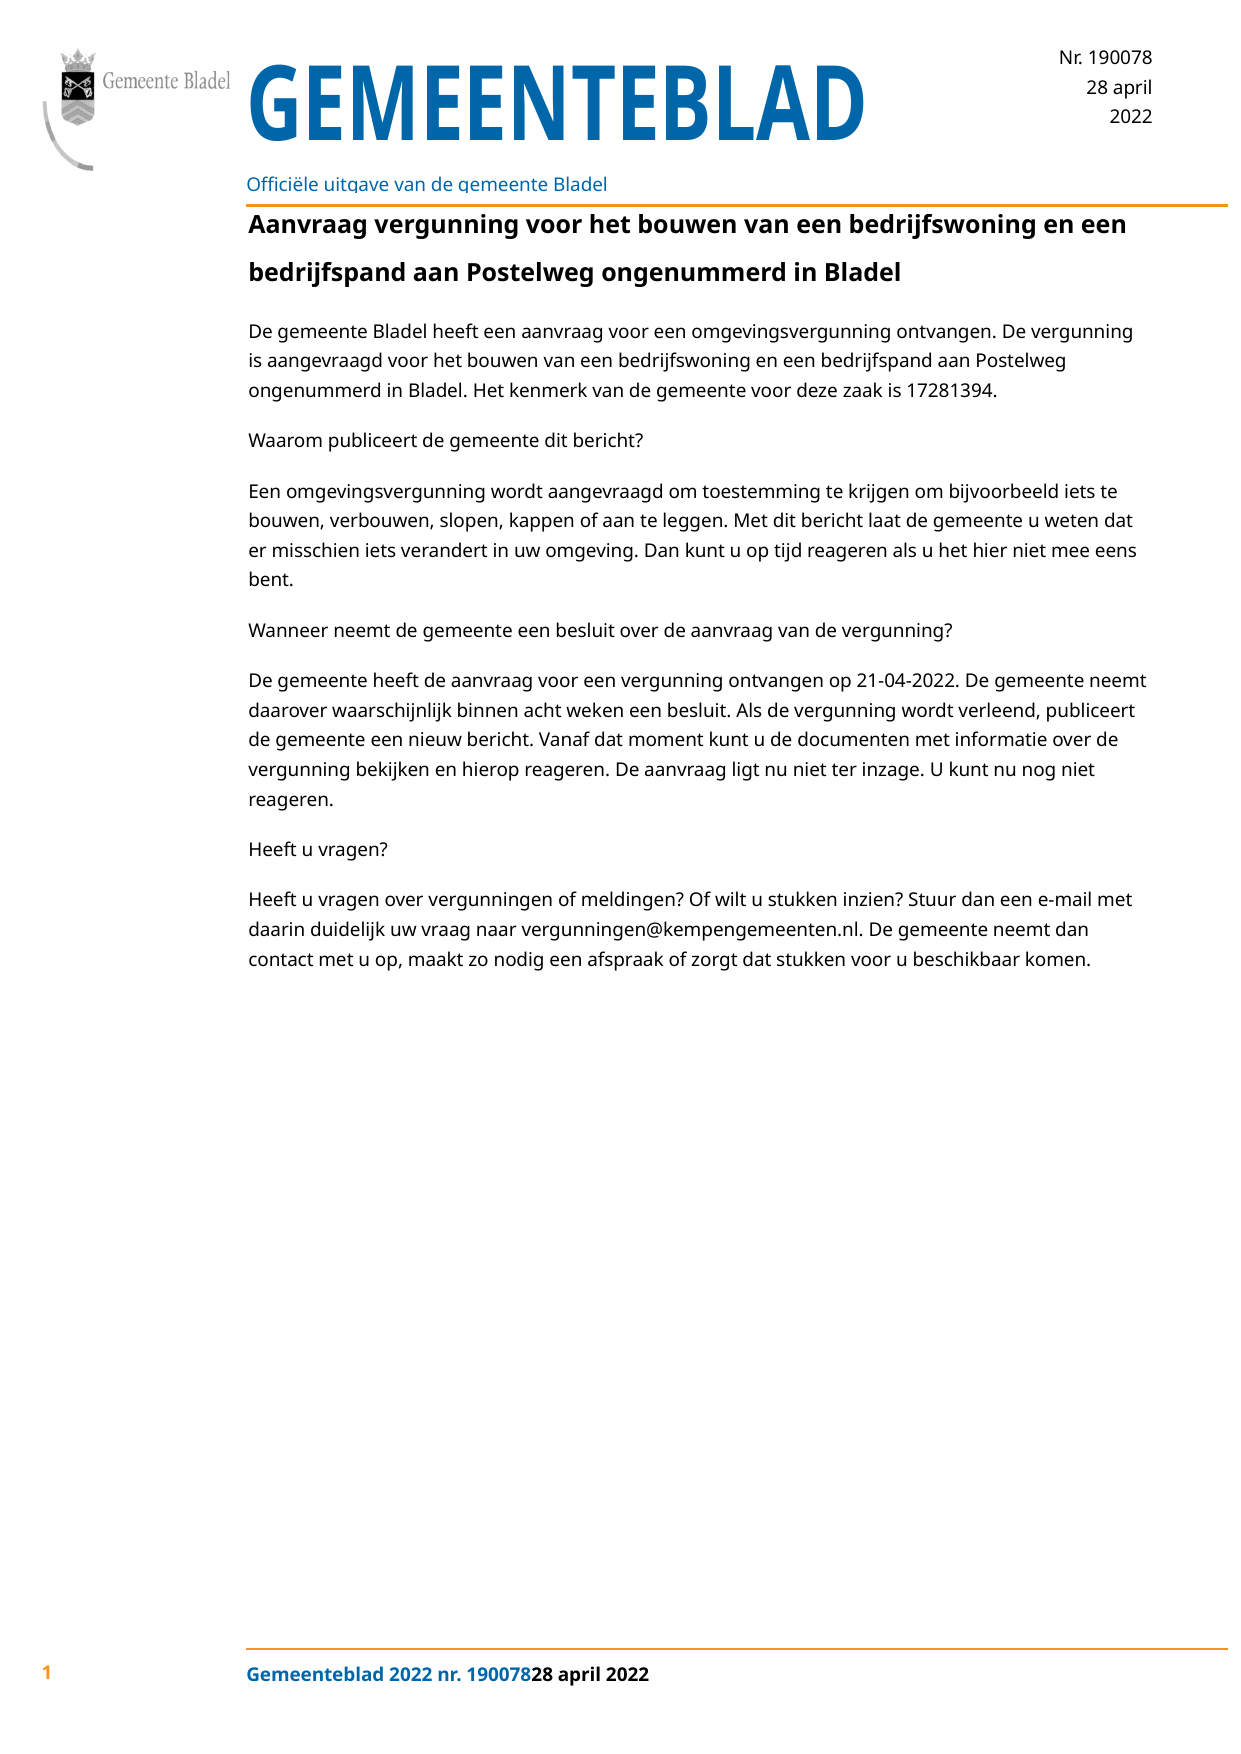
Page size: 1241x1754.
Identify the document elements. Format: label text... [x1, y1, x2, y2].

text Aanvraag vergunning voor het bouwen van een bedrijfswoning en een bedrijfspand aan Postelweg ongenummerd in Bladel [248, 207, 1152, 288]
text Waarom publiceert de gemeente dit bericht? [248, 427, 1152, 453]
text Heeft u vragen? [248, 836, 1152, 862]
text Wanneer neemt de gemeente een besluit over de aanvraag van de vergunning? [248, 617, 1152, 643]
text Heeft u vragen over vergunningen of meldingen? Of wilt u stukken inzien? Stuur dan een e-mail met daarin duidelijk uw vraag naar vergunningen@kempengemeenten.nl. De gemeente neemt dan contact met u op, maakt zo nodig een afspraak of zorgt dat stukken voor u beschikbaar komen. [248, 887, 1152, 972]
picture [41, 47, 231, 172]
text De gemeente Bladel heeft een aanvraag voor een omgevingsvergunning ontvangen. De vergunning is aangevraagd voor het bouwen van een bedrijfswoning en een bedrijfspand aan Postelweg ongenummerd in Bladel. Het kenmerk van de gemeente voor deze zaak is 17281394. [248, 318, 1152, 403]
text De gemeente heeft de aanvraag voor een vergunning ontvangen op 21-04-2022. De gemeente neemt daarover waarschijnlijk binnen acht weken een besluit. Als de vergunning wordt verleend, publiceert de gemeente een nieuw bericht. Vanaf dat moment kunt u de documenten met informatie over de vergunning bekijken en hierop reageren. De aanvraag ligt nu niet ter inzage. U kunt nu nog niet reageren. [248, 667, 1152, 812]
text Een omgevingsvergunning wordt aangevraagd om toestemming te krijgen om bijvoorbeeld iets te bouwen, verbouwen, slopen, kappen of aan te leggen. Met dit bericht laat de gemeente u weten dat er misschien iets verandert in uw omgeving. Dan kunt u op tijd reageren als u het hier niet mee eens bent. [248, 478, 1152, 592]
